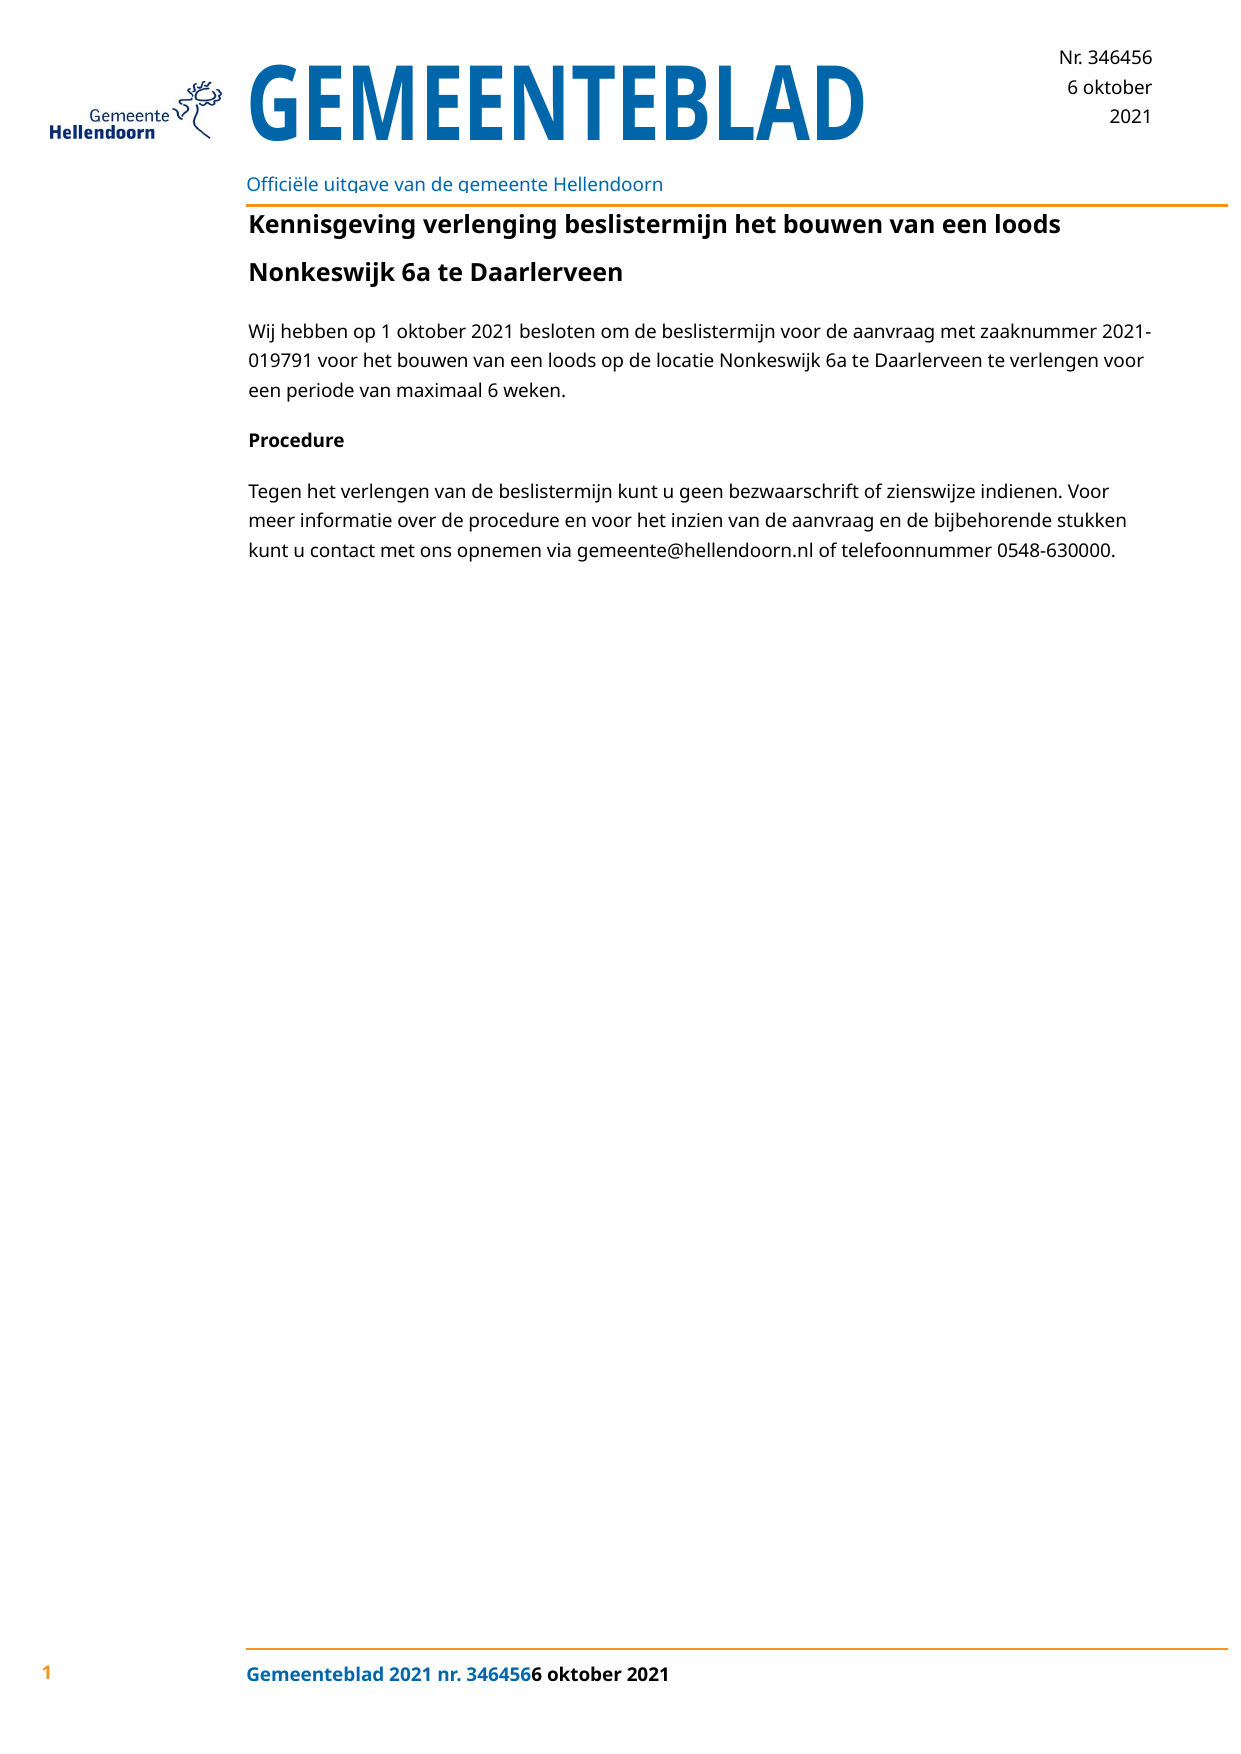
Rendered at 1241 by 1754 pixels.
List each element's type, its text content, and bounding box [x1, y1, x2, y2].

text Kennisgeving verlenging beslistermijn het bouwen van een loods Nonkeswijk 6a te Daarlerveen [248, 207, 1152, 288]
text Procedure [248, 427, 1152, 453]
picture [41, 47, 231, 172]
text Wij hebben op 1 oktober 2021 besloten om de beslistermijn voor de aanvraag met zaaknummer 2021-019791 voor het bouwen van een loods op de locatie Nonkeswijk 6a te Daarlerveen te verlengen voor een periode van maximaal 6 weken. [248, 318, 1152, 403]
text Tegen het verlengen van de beslistermijn kunt u geen bezwaarschrift of zienswijze indienen. Voor meer informatie over de procedure en voor het inzien van de aanvraag en de bijbehorende stukken kunt u contact met ons opnemen via gemeente@hellendoorn.nl of telefoonnummer 0548-630000. [248, 478, 1152, 563]
